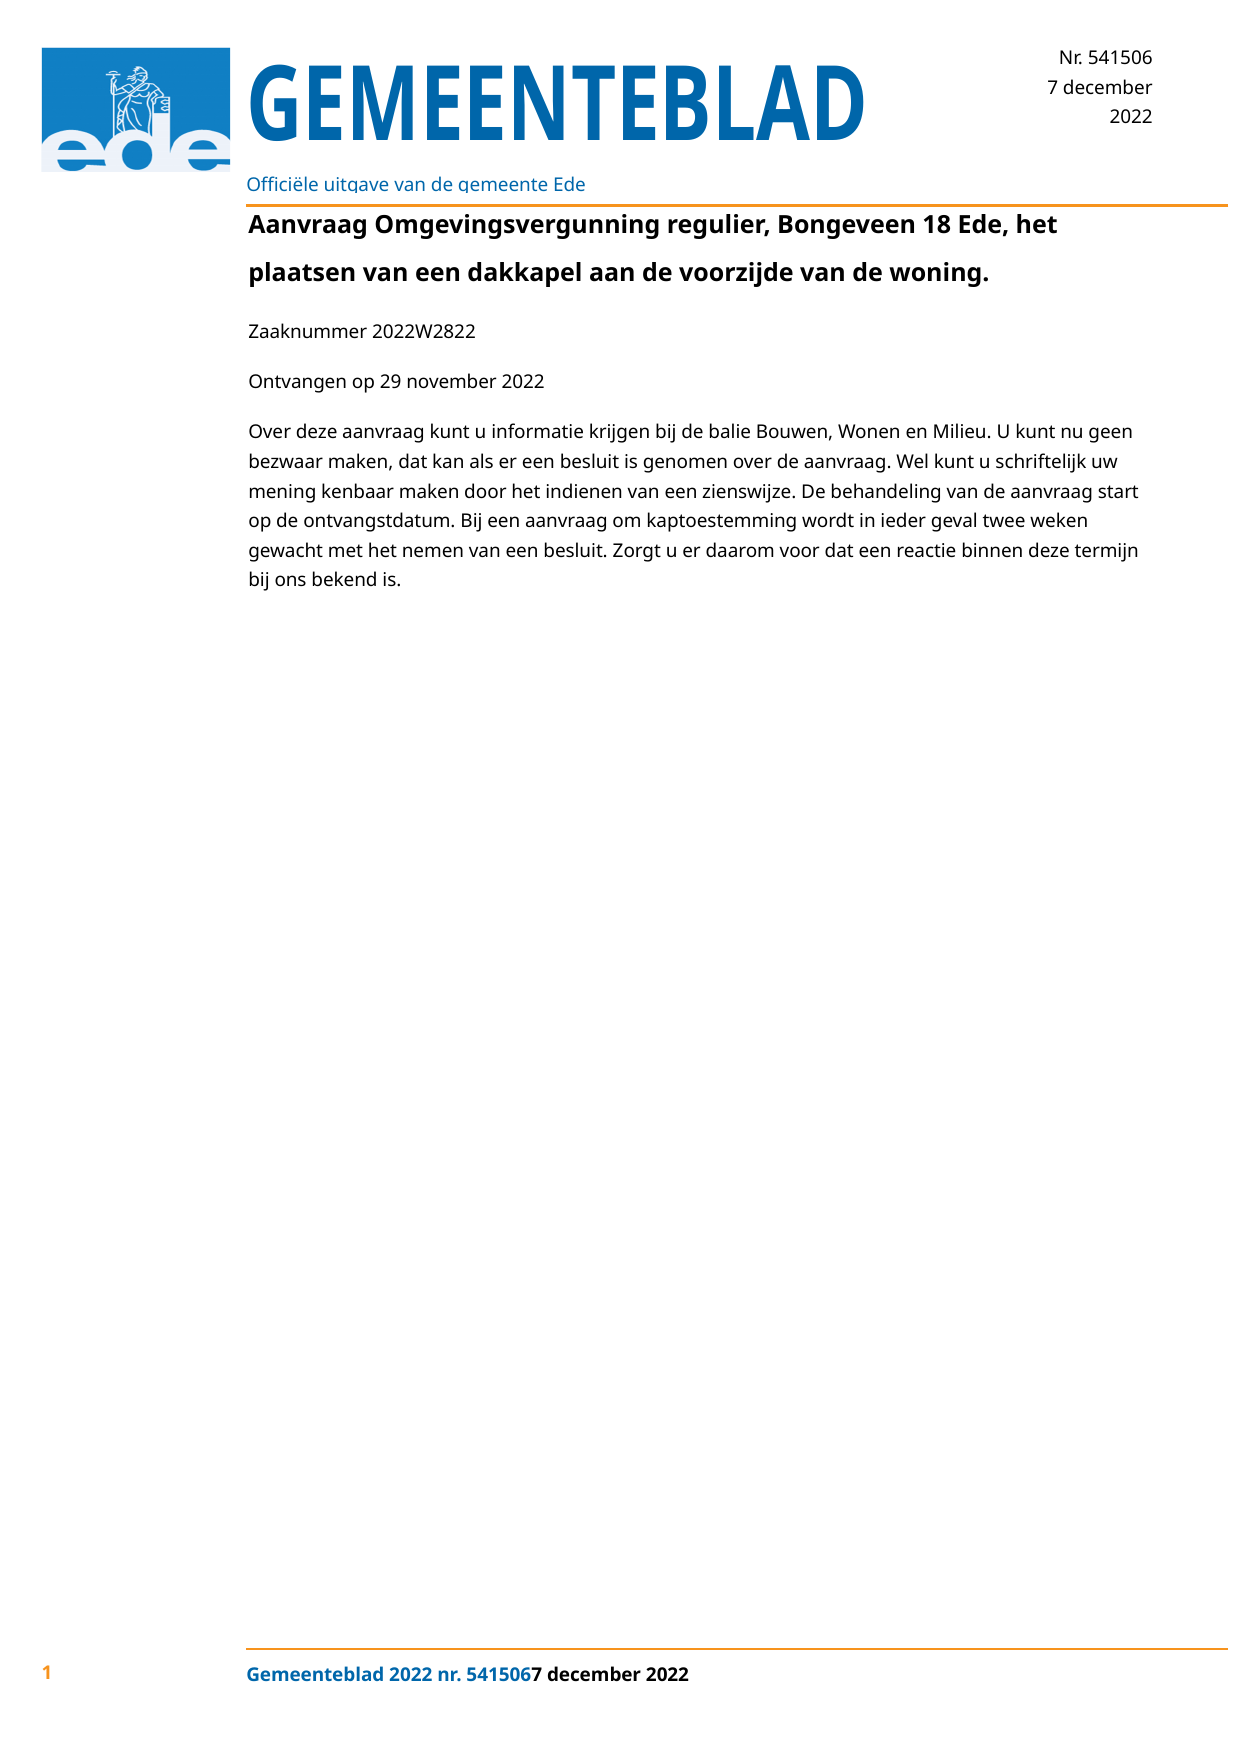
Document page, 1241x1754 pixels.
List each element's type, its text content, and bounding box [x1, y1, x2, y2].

text Zaaknummer 2022W2822 [248, 318, 1152, 344]
picture [41, 47, 231, 172]
text Aanvraag Omgevingsvergunning regulier, Bongeveen 18 Ede, het plaatsen van een dakkapel aan de voorzijde van de woning. [248, 207, 1152, 288]
text Over deze aanvraag kunt u informatie krijgen bij de balie Bouwen, Wonen en Milieu. U kunt nu geen bezwaar maken, dat kan als er een besluit is genomen over de aanvraag. Wel kunt u schriftelijk uw mening kenbaar maken door het indienen van een zienswijze. De behandeling van de aanvraag start op de ontvangstdatum. Bij een aanvraag om kaptoestemming wordt in ieder geval twee weken gewacht met het nemen van een besluit. Zorgt u er daarom voor dat een reactie binnen deze termijn bij ons bekend is. [248, 419, 1152, 592]
text Ontvangen op 29 november 2022 [248, 368, 1152, 394]
